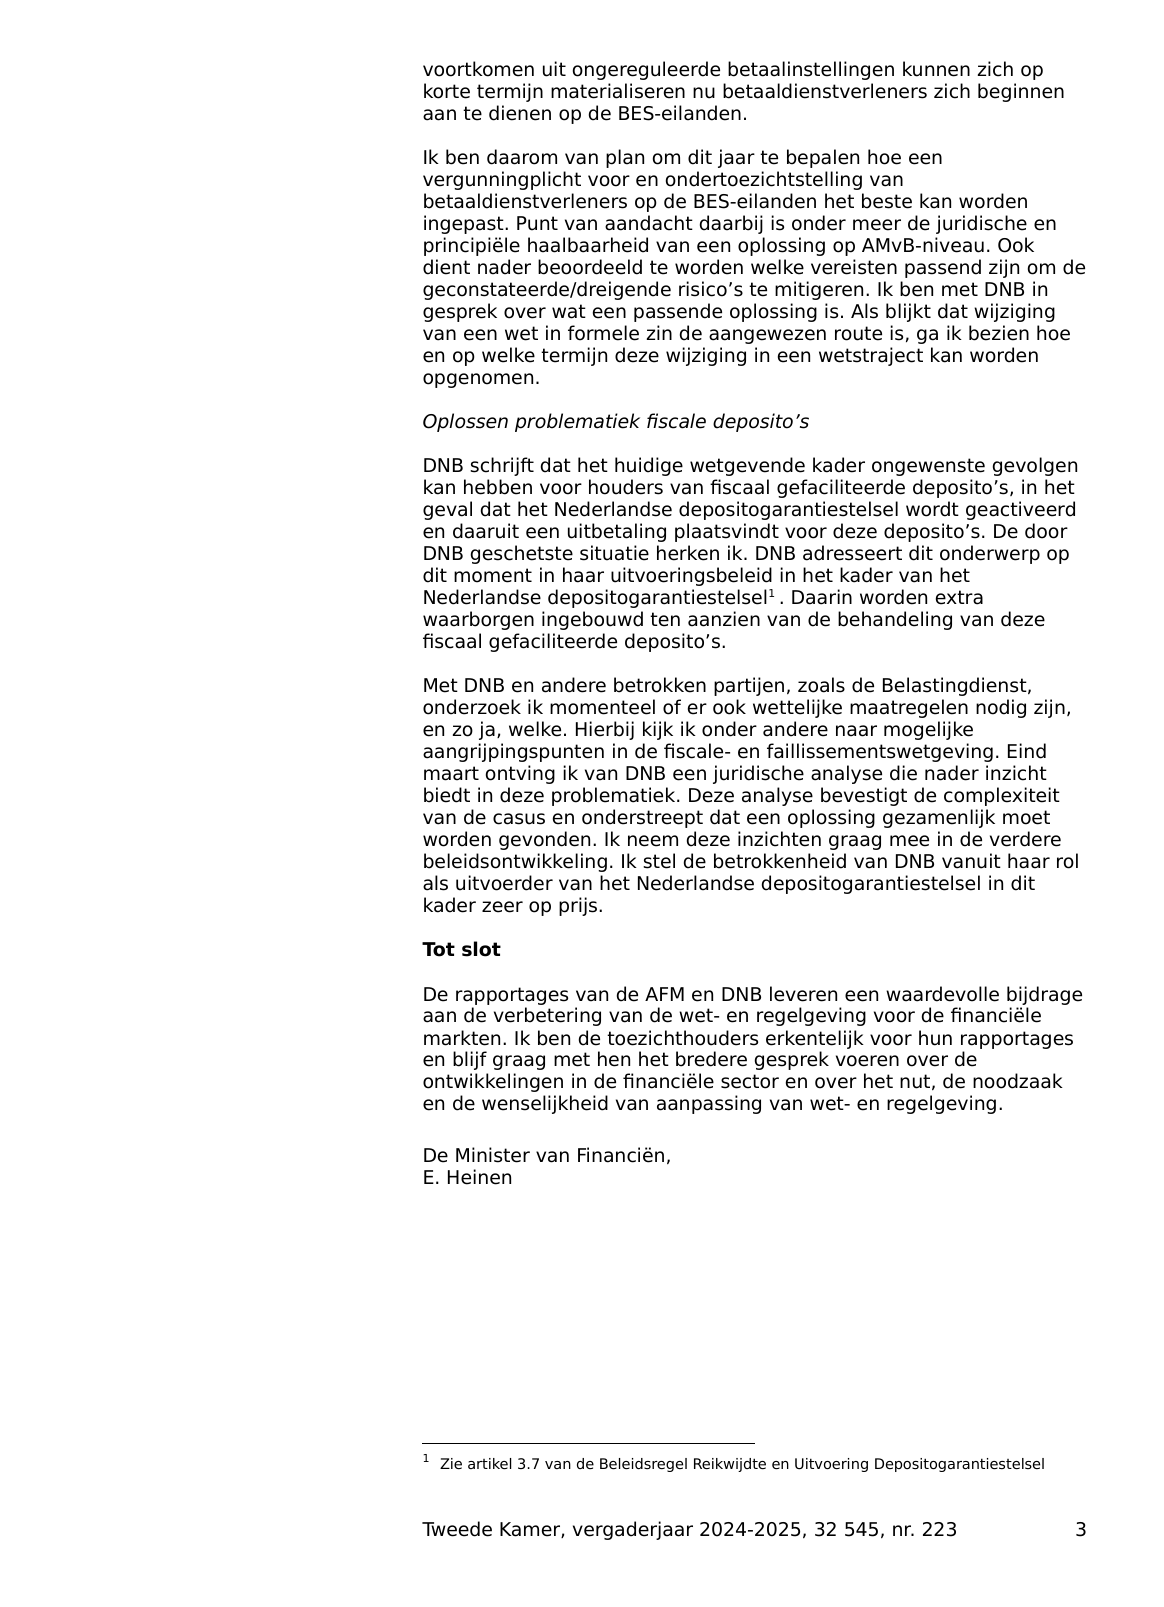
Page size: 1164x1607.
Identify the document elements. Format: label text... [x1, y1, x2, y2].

subtitle Tot slot [422, 939, 1087, 961]
text DNB schrijft dat het huidige wetgevende kader ongewenste gevolgen kan hebben voor houders van fiscaal gefaciliteerde deposito’s, in het geval dat het Nederlandse depositogarantiestelsel wordt geactiveerd en daaruit een uitbetaling plaatsvindt voor deze deposito’s. De door DNB geschetste situatie herken ik. DNB adresseert dit onderwerp op dit moment in haar uitvoeringsbeleid in het kader van het Nederlandse depositogarantiestelsel. Daarin worden extra waarborgen ingebouwd ten aanzien van de behandeling van deze fiscaal gefaciliteerde deposito’s. [422, 455, 1087, 653]
text Met DNB en andere betrokken partijen, zoals de Belastingdienst, onderzoek ik momenteel of er ook wettelijke maatregelen nodig zijn, en zo ja, welke. Hierbij kijk ik onder andere naar mogelijke aangrijpingspunten in de fiscale- en faillissementswetgeving. Eind maart ontving ik van DNB een juridische analyse die nader inzicht biedt in deze problematiek. Deze analyse bevestigt de complexiteit van de casus en onderstreept dat een oplossing gezamenlijk moet worden gevonden. Ik neem deze inzichten graag mee in de verdere beleidsontwikkeling. Ik stel de betrokkenheid van DNB vanuit haar rol als uitvoerder van het Nederlandse depositogarantiestelsel in dit kader zeer op prijs. [422, 675, 1087, 917]
text De Minister van Financiën, E. Heinen [422, 1145, 1087, 1189]
text De rapportages van de AFM en DNB leveren een waardevolle bijdrage aan de verbetering van de wet- en regelgeving voor de financiële markten. Ik ben de toezichthouders erkentelijk voor hun rapportages en blijf graag met hen het bredere gesprek voeren over de ontwikkelingen in de financiële sector en over het nut, de noodzaak en de wenselijkheid van aanpassing van wet- en regelgeving. [422, 983, 1087, 1115]
subtitle Oplossen problematiek fiscale deposito’s [422, 411, 1087, 433]
text Ik ben daarom van plan om dit jaar te bepalen hoe een vergunningplicht voor en ondertoezichtstelling van betaaldienstverleners op de BES-eilanden het beste kan worden ingepast. Punt van aandacht daarbij is onder meer de juridische en principiële haalbaarheid van een oplossing op AMvB-niveau. Ook dient nader beoordeeld te worden welke vereisten passend zijn om de geconstateerde/dreigende risico’s te mitigeren. Ik ben met DNB in gesprek over wat een passende oplossing is. Als blijkt dat wijziging van een wet in formele zin de aangewezen route is, ga ik bezien hoe en op welke termijn deze wijziging in een wetstraject kan worden opgenomen. [422, 147, 1087, 389]
text voortkomen uit ongereguleerde betaalinstellingen kunnen zich op korte termijn materialiseren nu betaaldienstverleners zich beginnen aan te dienen op de BES-eilanden. [422, 59, 1087, 125]
text Zie artikel 3.7 van de Beleidsregel Reikwijdte en Uitvoering Depositogarantiestelsel [422, 1452, 1087, 1474]
